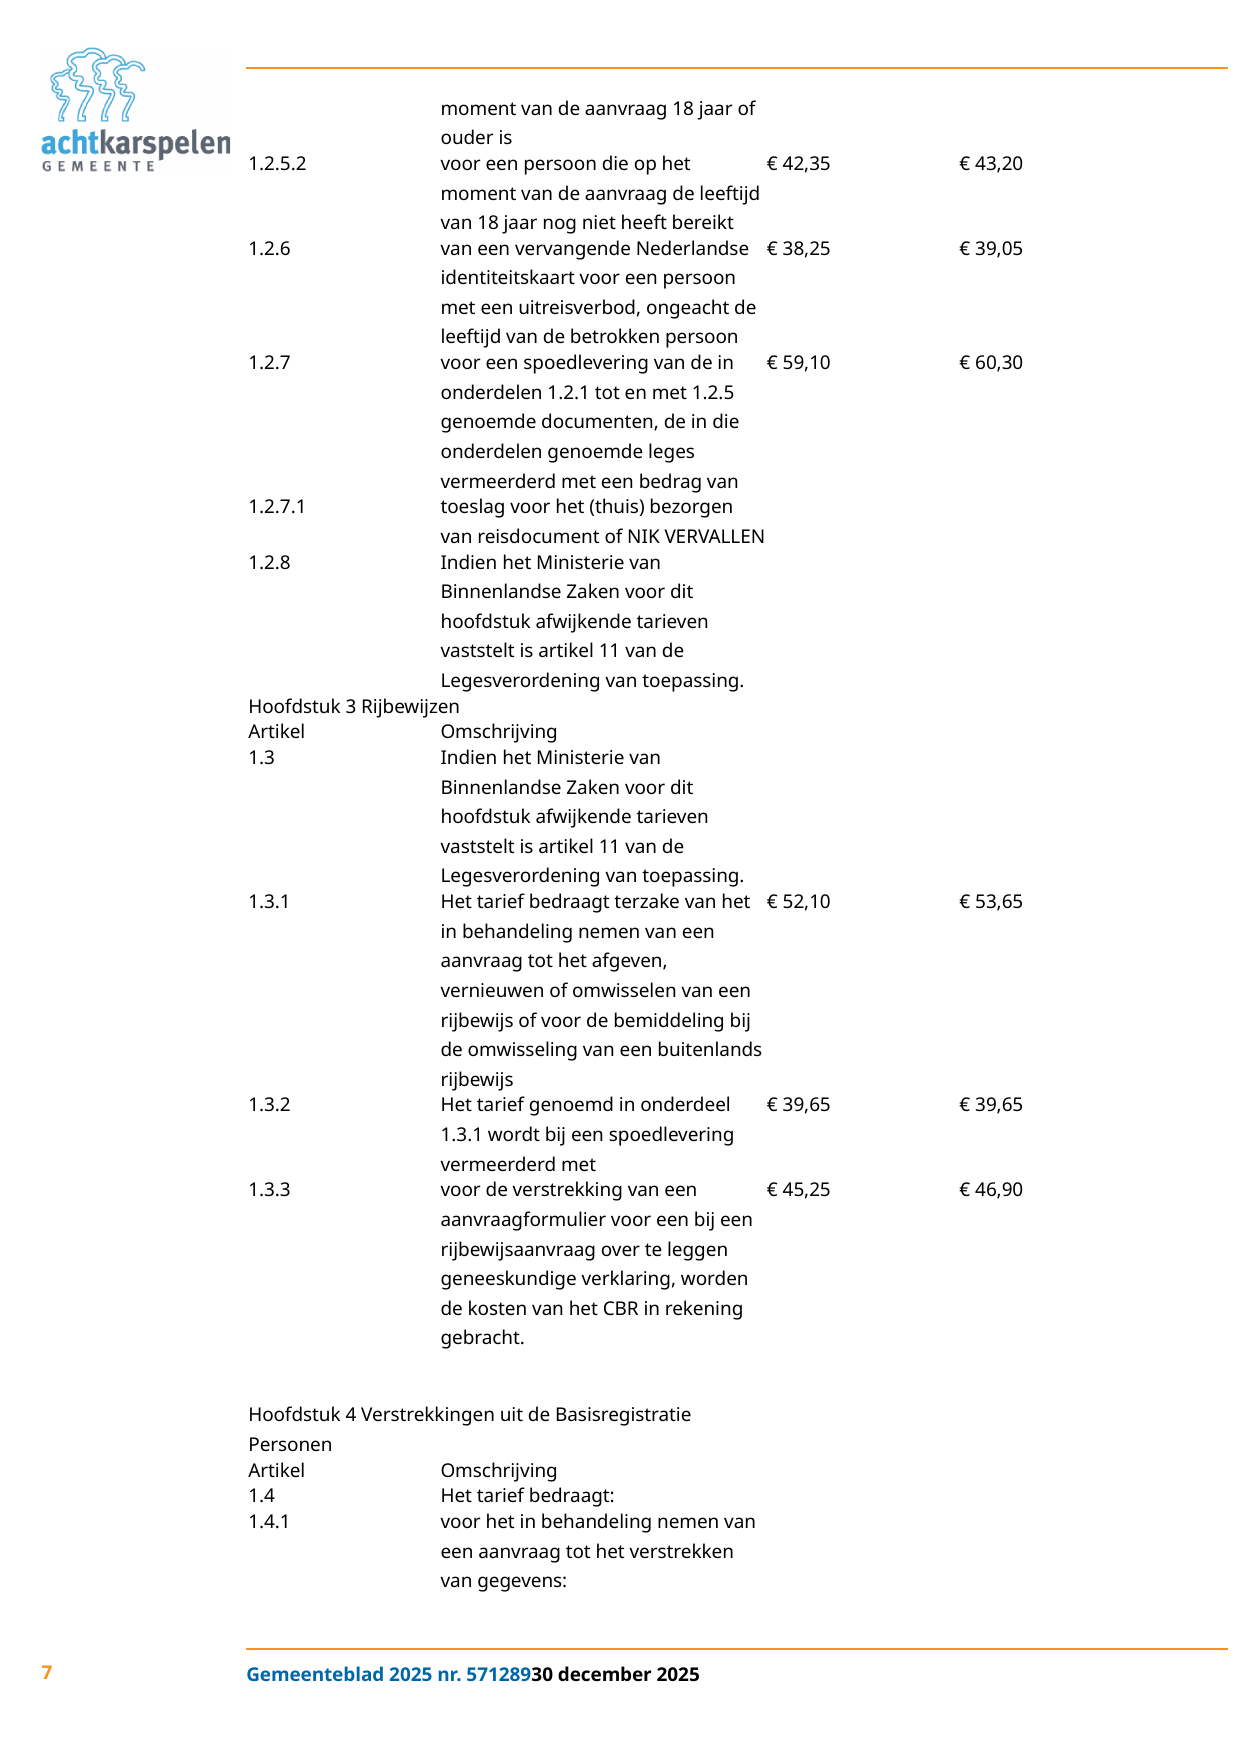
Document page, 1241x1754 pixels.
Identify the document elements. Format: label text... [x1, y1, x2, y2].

table_cell € 46,90 [959, 1177, 1152, 1350]
table_cell voor de verstrekking van een aanvraagformulier voor een bij een rijbewijsaanvraag over te leggen geneeskundige verklaring, worden de kosten van het CBR in rekening gebracht. [440, 1177, 767, 1350]
table_cell € 60,30 [959, 350, 1152, 493]
table_cell [959, 1457, 1152, 1483]
table_cell Het tarief genoemd in onderdeel 1.3.1 wordt bij een spoedlevering vermeerderd met [440, 1092, 767, 1177]
picture [41, 47, 231, 172]
table_cell Hoofdstuk 4 Verstrekkingen uit de Basisregistratie Personen [248, 1402, 767, 1457]
table_cell 1.2.7.1 [248, 494, 440, 549]
table_cell 1.3.3 [248, 1177, 440, 1350]
table_cell 1.2.8 [248, 549, 440, 693]
table_cell 1.2.7 [248, 350, 440, 493]
table_cell [767, 1376, 959, 1402]
table_cell [248, 1376, 440, 1402]
table_cell [767, 95, 959, 150]
table_cell [959, 744, 1152, 888]
table_cell Omschrijving [440, 1457, 767, 1483]
table_cell Omschrijving [440, 719, 767, 744]
table_cell € 45,25 [767, 1177, 959, 1350]
table_cell € 59,10 [767, 350, 959, 493]
table_cell [767, 693, 959, 719]
table_cell 1.3.1 [248, 889, 440, 1092]
table_cell 1.2.5.2 [248, 150, 440, 235]
table_cell [767, 494, 959, 549]
table_cell € 39,65 [767, 1092, 959, 1177]
table_cell moment van de aanvraag 18 jaar of ouder is [440, 95, 767, 150]
table_cell € 53,65 [959, 889, 1152, 1092]
table_cell voor het in behandeling nemen van een aanvraag tot het verstrekken van gegevens: [440, 1509, 767, 1593]
table_cell [767, 1483, 959, 1508]
table_cell Het tarief bedraagt: [440, 1483, 767, 1508]
table_cell [959, 1402, 1152, 1457]
table_cell € 39,05 [959, 235, 1152, 349]
table_cell toeslag voor het (thuis) bezorgen van reisdocument of NIK VERVALLEN [440, 494, 767, 549]
table_cell [959, 719, 1152, 744]
table_cell € 52,10 [767, 889, 959, 1092]
table_cell [767, 549, 959, 693]
table_cell € 38,25 [767, 235, 959, 349]
table_cell [959, 95, 1152, 150]
table_cell [959, 1350, 1152, 1376]
table_cell Artikel [248, 1457, 440, 1483]
table_cell 1.4 [248, 1483, 440, 1508]
table_cell [959, 1483, 1152, 1508]
table_cell [767, 1509, 959, 1593]
table_cell [440, 1376, 767, 1402]
table_cell € 42,35 [767, 150, 959, 235]
table_cell € 39,65 [959, 1092, 1152, 1177]
table_cell 1.2.6 [248, 235, 440, 349]
table_cell van een vervangende Nederlandse identiteitskaart voor een persoon met een uitreisverbod, ongeacht de leeftijd van de betrokken persoon [440, 235, 767, 349]
table_cell [767, 744, 959, 888]
table_cell 1.3 [248, 744, 440, 888]
table_cell [767, 1402, 959, 1457]
table_cell [440, 1350, 767, 1376]
table_cell [248, 95, 440, 150]
table_cell [959, 1376, 1152, 1402]
table_cell Indien het Ministerie van Binnenlandse Zaken voor dit hoofdstuk afwijkende tarieven vaststelt is artikel 11 van de Legesverordening van toepassing. [440, 549, 767, 693]
table_cell [959, 693, 1152, 719]
table_cell Het tarief bedraagt terzake van het in behandeling nemen van een aanvraag tot het afgeven, vernieuwen of omwisselen van een rijbewijs of voor de bemiddeling bij de omwisseling van een buitenlands rijbewijs [440, 889, 767, 1092]
table_cell [959, 494, 1152, 549]
table_cell [959, 549, 1152, 693]
table_cell [767, 1457, 959, 1483]
table_cell € 43,20 [959, 150, 1152, 235]
table_cell [248, 1350, 440, 1376]
table_cell [767, 719, 959, 744]
table_cell 1.3.2 [248, 1092, 440, 1177]
table_cell Artikel [248, 719, 440, 744]
table_cell voor een spoedlevering van de in onderdelen 1.2.1 tot en met 1.2.5 genoemde documenten, de in die onderdelen genoemde leges vermeerderd met een bedrag van [440, 350, 767, 493]
table_cell Hoofdstuk 3 Rijbewijzen [248, 693, 767, 719]
table_cell 1.4.1 [248, 1509, 440, 1593]
table_cell [959, 1509, 1152, 1593]
table_cell [767, 1350, 959, 1376]
table_cell Indien het Ministerie van Binnenlandse Zaken voor dit hoofdstuk afwijkende tarieven vaststelt is artikel 11 van de Legesverordening van toepassing. [440, 744, 767, 888]
table_cell voor een persoon die op het moment van de aanvraag de leeftijd van 18 jaar nog niet heeft bereikt [440, 150, 767, 235]
